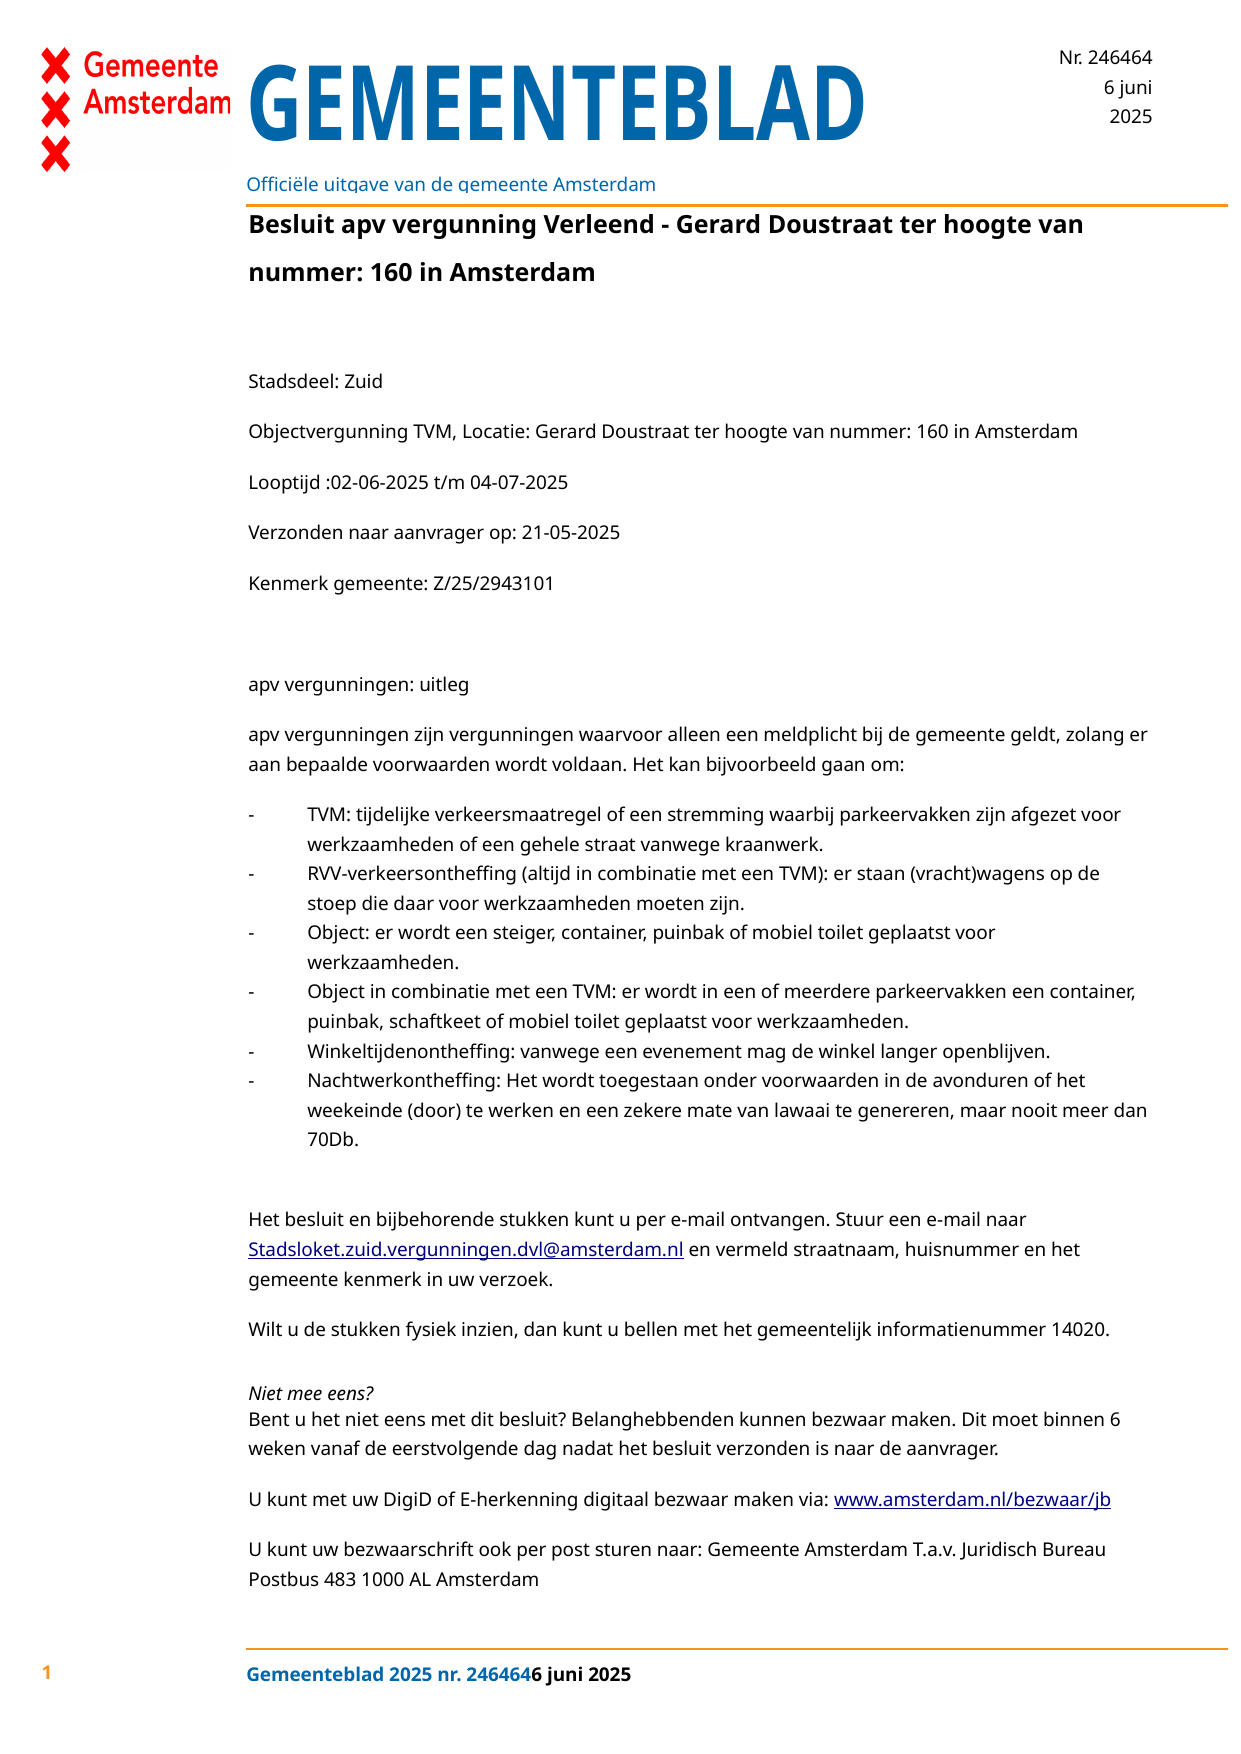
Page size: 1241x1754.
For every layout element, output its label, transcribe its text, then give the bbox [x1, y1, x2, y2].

text Het besluit en bijbehorende stukken kunt u per e-mail ontvangen. Stuur een e-mail naar Stadsloket.zuid.vergunningen.dvl@amsterdam.nl en vermeld straatnaam, huisnummer en het gemeente kenmerk in uw verzoek. [248, 1207, 1152, 1292]
list Nachtwerkontheffing: Het wordt toegestaan onder voorwaarden in de avonduren of het weekeinde (door) te werken en een zekere mate van lawaai te genereren, maar nooit meer dan 70Db. [248, 1067, 1152, 1152]
list RVV-verkeersontheffing (altijd in combinatie met een TVM): er staan (vracht)wagens op de stoep die daar voor werkzaamheden moeten zijn. [248, 860, 1152, 916]
text Besluit apv vergunning Verleend - Gerard Doustraat ter hoogte van nummer: 160 in Amsterdam [248, 207, 1152, 288]
text Wilt u de stukken fysiek inzien, dan kunt u bellen met het gemeentelijk informatienummer 14020. [248, 1316, 1152, 1342]
list Winkeltijdenontheffing: vanwege een evenement mag de winkel langer openblijven. [248, 1038, 1152, 1064]
list Object: er wordt een steiger, container, puinbak of mobiel toilet geplaatst voor werkzaamheden. [248, 919, 1152, 975]
text Verzonden naar aanvrager op: 21-05-2025 [248, 519, 1152, 545]
picture [41, 47, 231, 172]
text Bent u het niet eens met dit besluit? Belanghebbenden kunnen bezwaar maken. Dit moet binnen 6 weken vanaf de eerstvolgende dag nadat het besluit verzonden is naar de aanvrager. [248, 1406, 1152, 1461]
text Kenmerk gemeente: Z/25/2943101 [248, 570, 1152, 596]
text Stadsdeel: Zuid [248, 368, 1152, 394]
text apv vergunningen: uitleg [248, 671, 1152, 697]
list TVM: tijdelijke verkeersmaatregel of een stremming waarbij parkeervakken zijn afgezet voor werkzaamheden of een gehele straat vanwege kraanwerk. [248, 801, 1152, 857]
text U kunt met uw DigiD of E-herkenning digitaal bezwaar maken via: www.amsterdam.nl/bezwaar/jb [248, 1486, 1152, 1512]
list Object in combinatie met een TVM: er wordt in een of meerdere parkeervakken een container, puinbak, schaftkeet of mobiel toilet geplaatst voor werkzaamheden. [248, 979, 1152, 1034]
text Objectvergunning TVM, Locatie: Gerard Doustraat ter hoogte van nummer: 160 in Amsterdam [248, 419, 1152, 444]
text Looptijd :02-06-2025 t/m 04-07-2025 [248, 469, 1152, 495]
text Niet mee eens? [248, 1380, 1152, 1406]
text apv vergunningen zijn vergunningen waarvoor alleen een meldplicht bij de gemeente geldt, zolang er aan bepaalde voorwaarden wordt voldaan. Het kan bijvoorbeeld gaan om: [248, 721, 1152, 777]
text U kunt uw bezwaarschrift ook per post sturen naar: Gemeente Amsterdam T.a.v. Juridisch Bureau Postbus 483 1000 AL Amsterdam [248, 1536, 1152, 1592]
